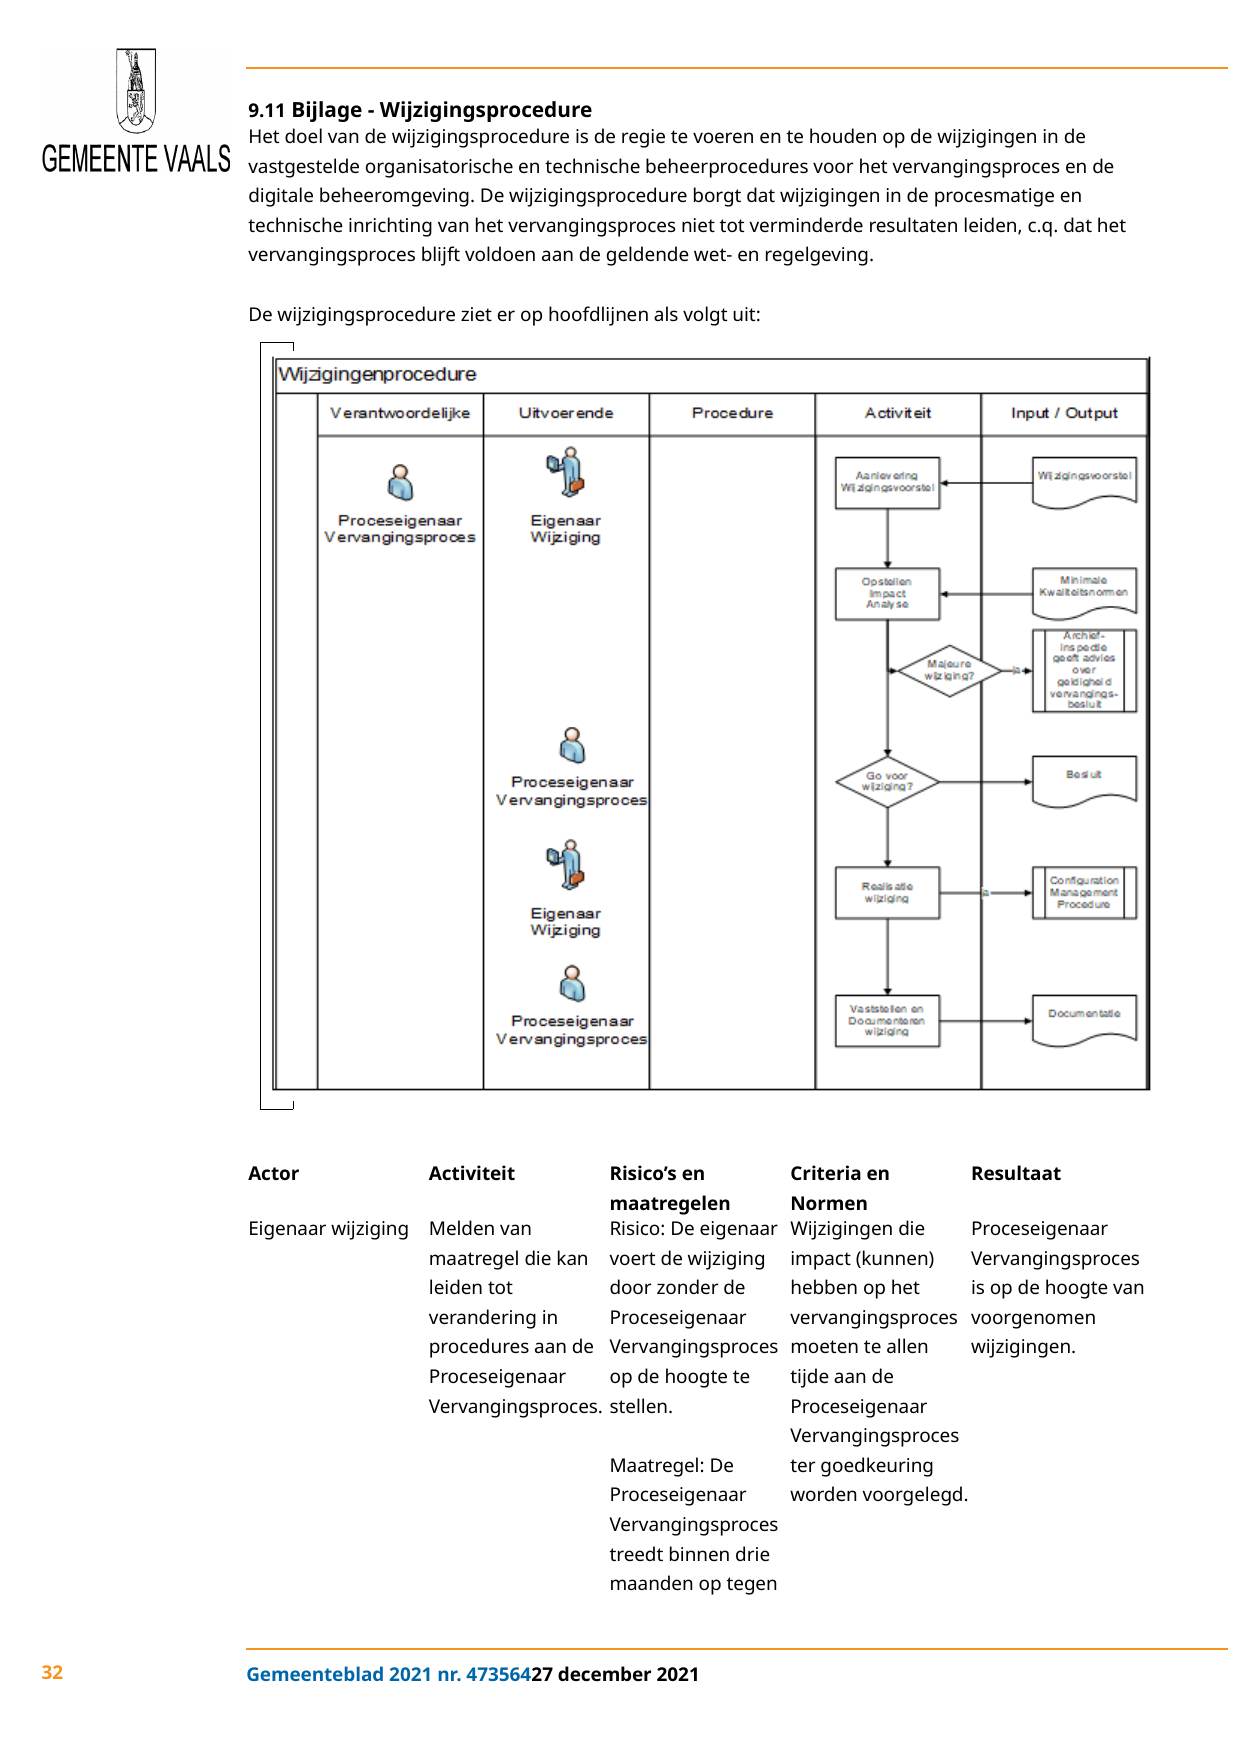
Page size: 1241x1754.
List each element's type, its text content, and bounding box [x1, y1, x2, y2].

table_header Risico’s en maatregelen [609, 1160, 790, 1215]
picture [268, 351, 1155, 1101]
table_header Actor [248, 1160, 429, 1215]
table_header Criteria en Normen [790, 1160, 971, 1215]
table_header Activiteit [429, 1160, 609, 1215]
text 9.11 Bijlage - Wijzigingsprocedure [248, 95, 1152, 123]
picture [41, 47, 231, 172]
table_header Resultaat [971, 1160, 1152, 1215]
table_cell Wijzigingen die impact (kunnen) hebben op het vervangingsproces moeten te allen tijde aan de Proceseigenaar Vervangingsproces ter goedkeuring worden voorgelegd. [790, 1215, 971, 1596]
table_cell Eigenaar wijziging [248, 1215, 429, 1596]
table_cell Risico: De eigenaar voert de wijziging door zonder de Proceseigenaar Vervangingsproces op de hoogte te stellen. Maatregel: De Proceseigenaar Vervangingsproces treedt binnen drie maanden op tegen [609, 1215, 790, 1596]
text Het doel van de wijzigingsprocedure is de regie te voeren en te houden op de wijzigingen in de vastgestelde organisatorische en technische beheerprocedures voor het vervangingsproces en de digitale beheeromgeving. De wijzigingsprocedure borgt dat wijzigingen in de procesmatige en technische inrichting van het vervangingsproces niet tot verminderde resultaten leiden, c.q. dat het vervangingsproces blijft voldoen aan de geldende wet- en regelgeving. [248, 123, 1152, 267]
table_cell Proceseigenaar Vervangingsproces is op de hoogte van voorgenomen wijzigingen. [971, 1215, 1152, 1596]
text De wijzigingsprocedure ziet er op hoofdlijnen als volgt uit: [248, 301, 1152, 327]
table_cell Melden van maatregel die kan leiden tot verandering in procedures aan de Proceseigenaar Vervangingsproces. [429, 1215, 609, 1596]
